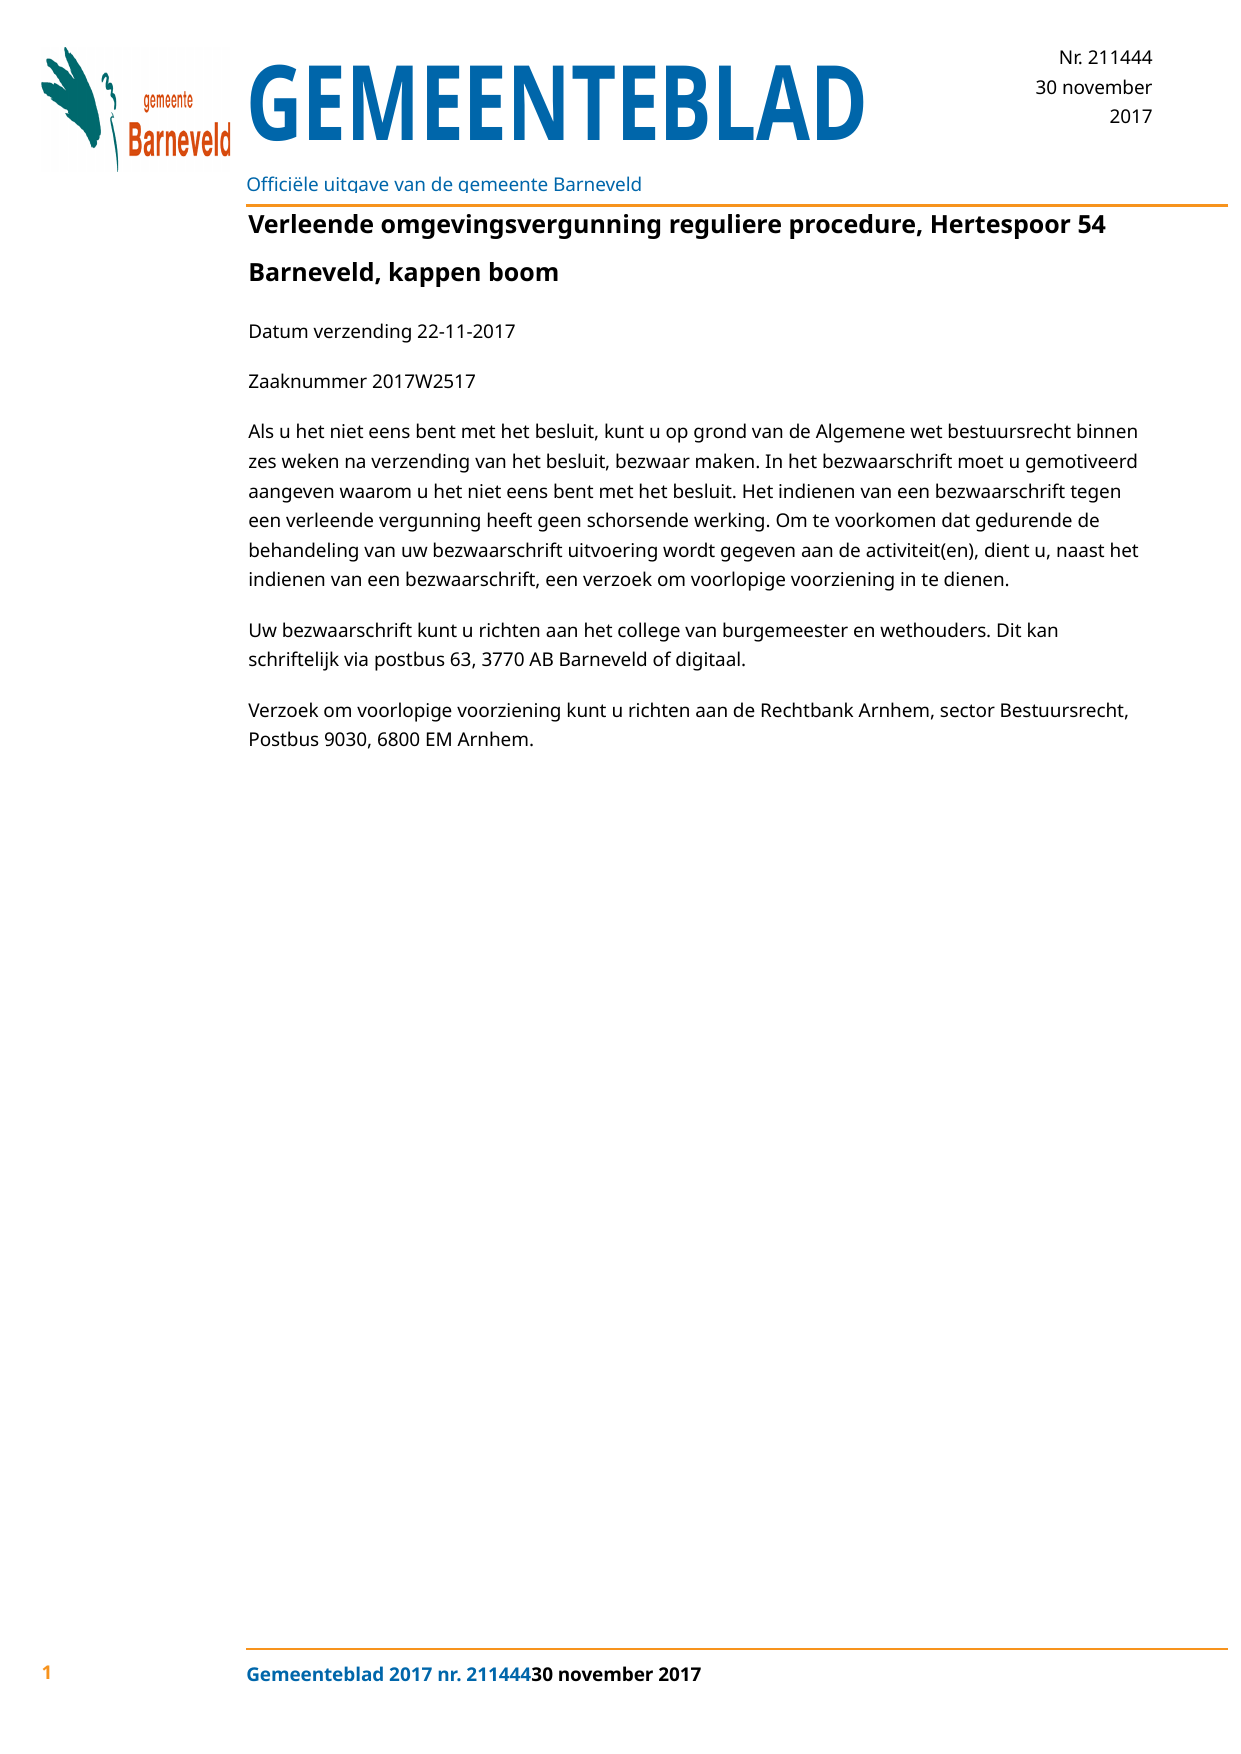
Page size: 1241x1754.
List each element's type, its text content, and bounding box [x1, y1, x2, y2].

text Verleende omgevingsvergunning reguliere procedure, Hertespoor 54 Barneveld, kappen boom [248, 207, 1152, 288]
text Uw bezwaarschrift kunt u richten aan het college van burgemeester en wethouders. Dit kan schriftelijk via postbus 63, 3770 AB Barneveld of digitaal. [248, 617, 1152, 672]
text Zaaknummer 2017W2517 [248, 368, 1152, 394]
text Verzoek om voorlopige voorziening kunt u richten aan de Rechtbank Arnhem, sector Bestuursrecht, Postbus 9030, 6800 EM Arnhem. [248, 697, 1152, 752]
text Als u het niet eens bent met het besluit, kunt u op grond van de Algemene wet bestuursrecht binnen zes weken na verzending van het besluit, bezwaar maken. In het bezwaarschrift moet u gemotiveerd aangeven waarom u het niet eens bent met het besluit. Het indienen van een bezwaarschrift tegen een verleende vergunning heeft geen schorsende werking. Om te voorkomen dat gedurende de behandeling van uw bezwaarschrift uitvoering wordt gegeven aan de activiteit(en), dient u, naast het indienen van een bezwaarschrift, een verzoek om voorlopige voorziening in te dienen. [248, 419, 1152, 592]
text Datum verzending 22-11-2017 [248, 318, 1152, 344]
picture [41, 47, 231, 172]
